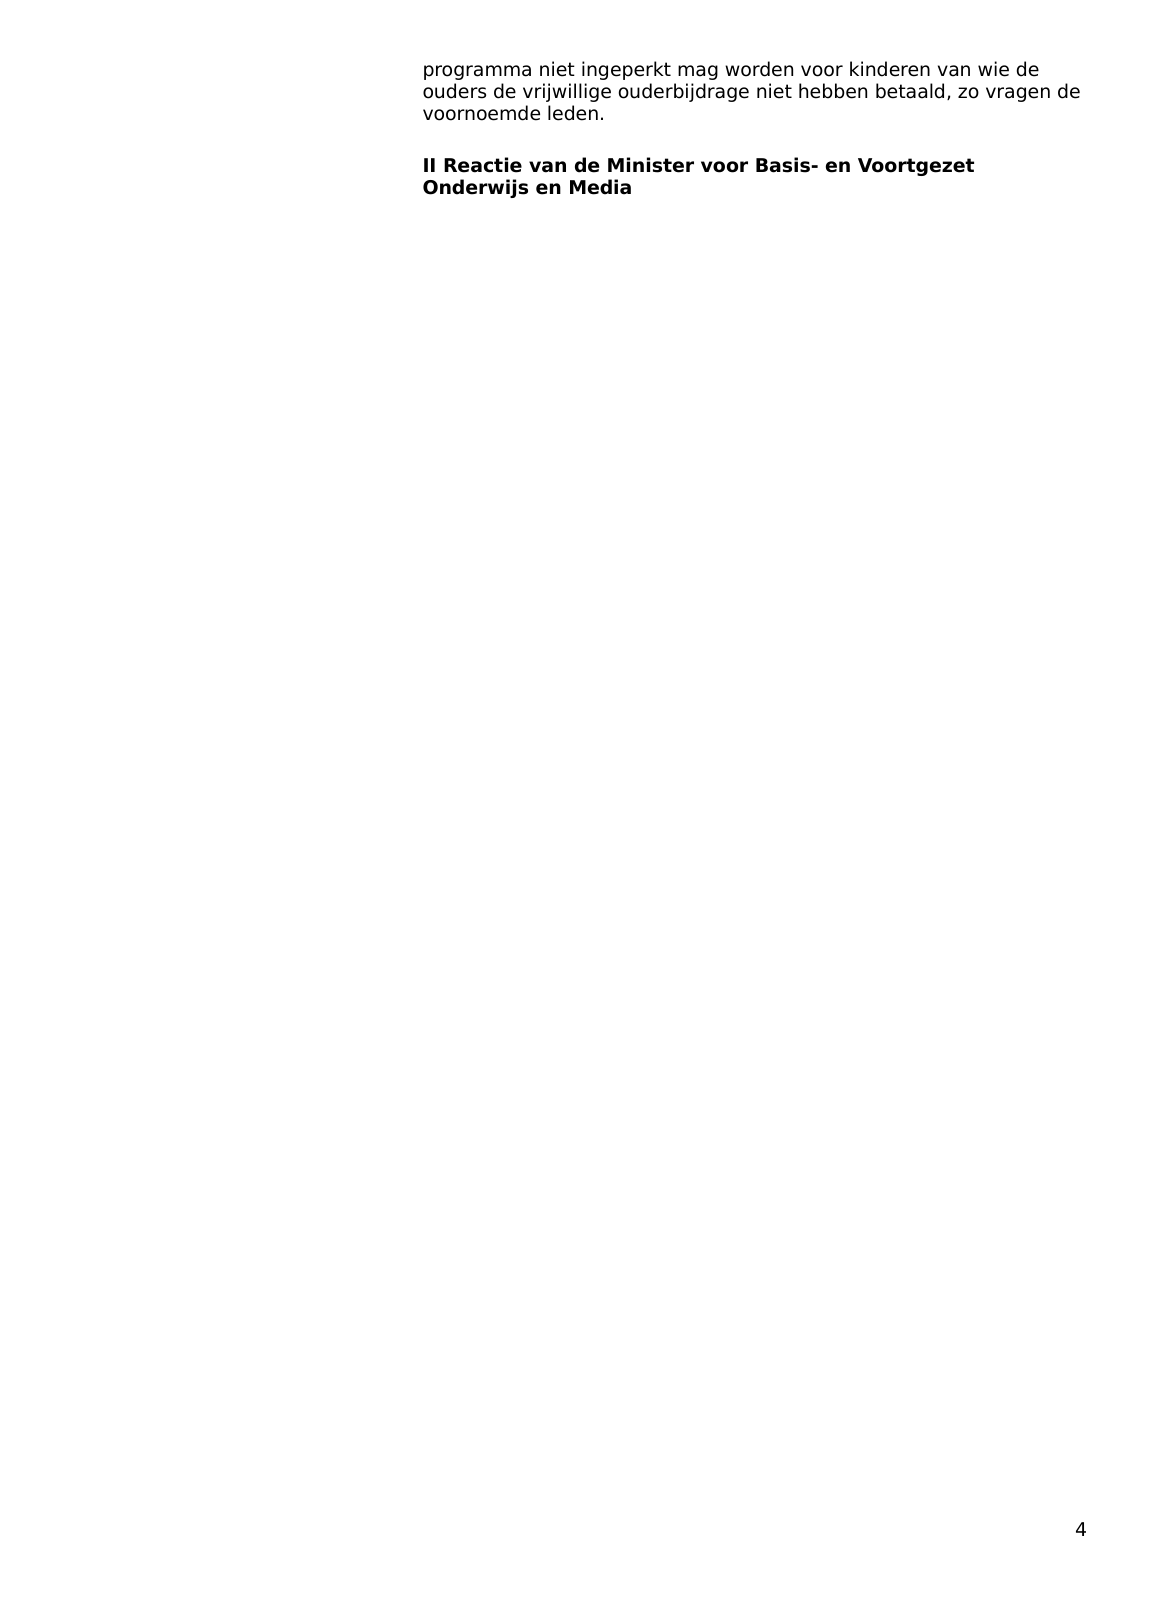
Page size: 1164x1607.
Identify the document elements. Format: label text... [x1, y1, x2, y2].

subtitle II Reactie van de Minister voor Basis- en Voortgezet Onderwijs en Media [422, 155, 1087, 199]
text programma niet ingeperkt mag worden voor kinderen van wie de ouders de vrijwillige ouderbijdrage niet hebben betaald, zo vragen de voornoemde leden. [422, 59, 1087, 125]
